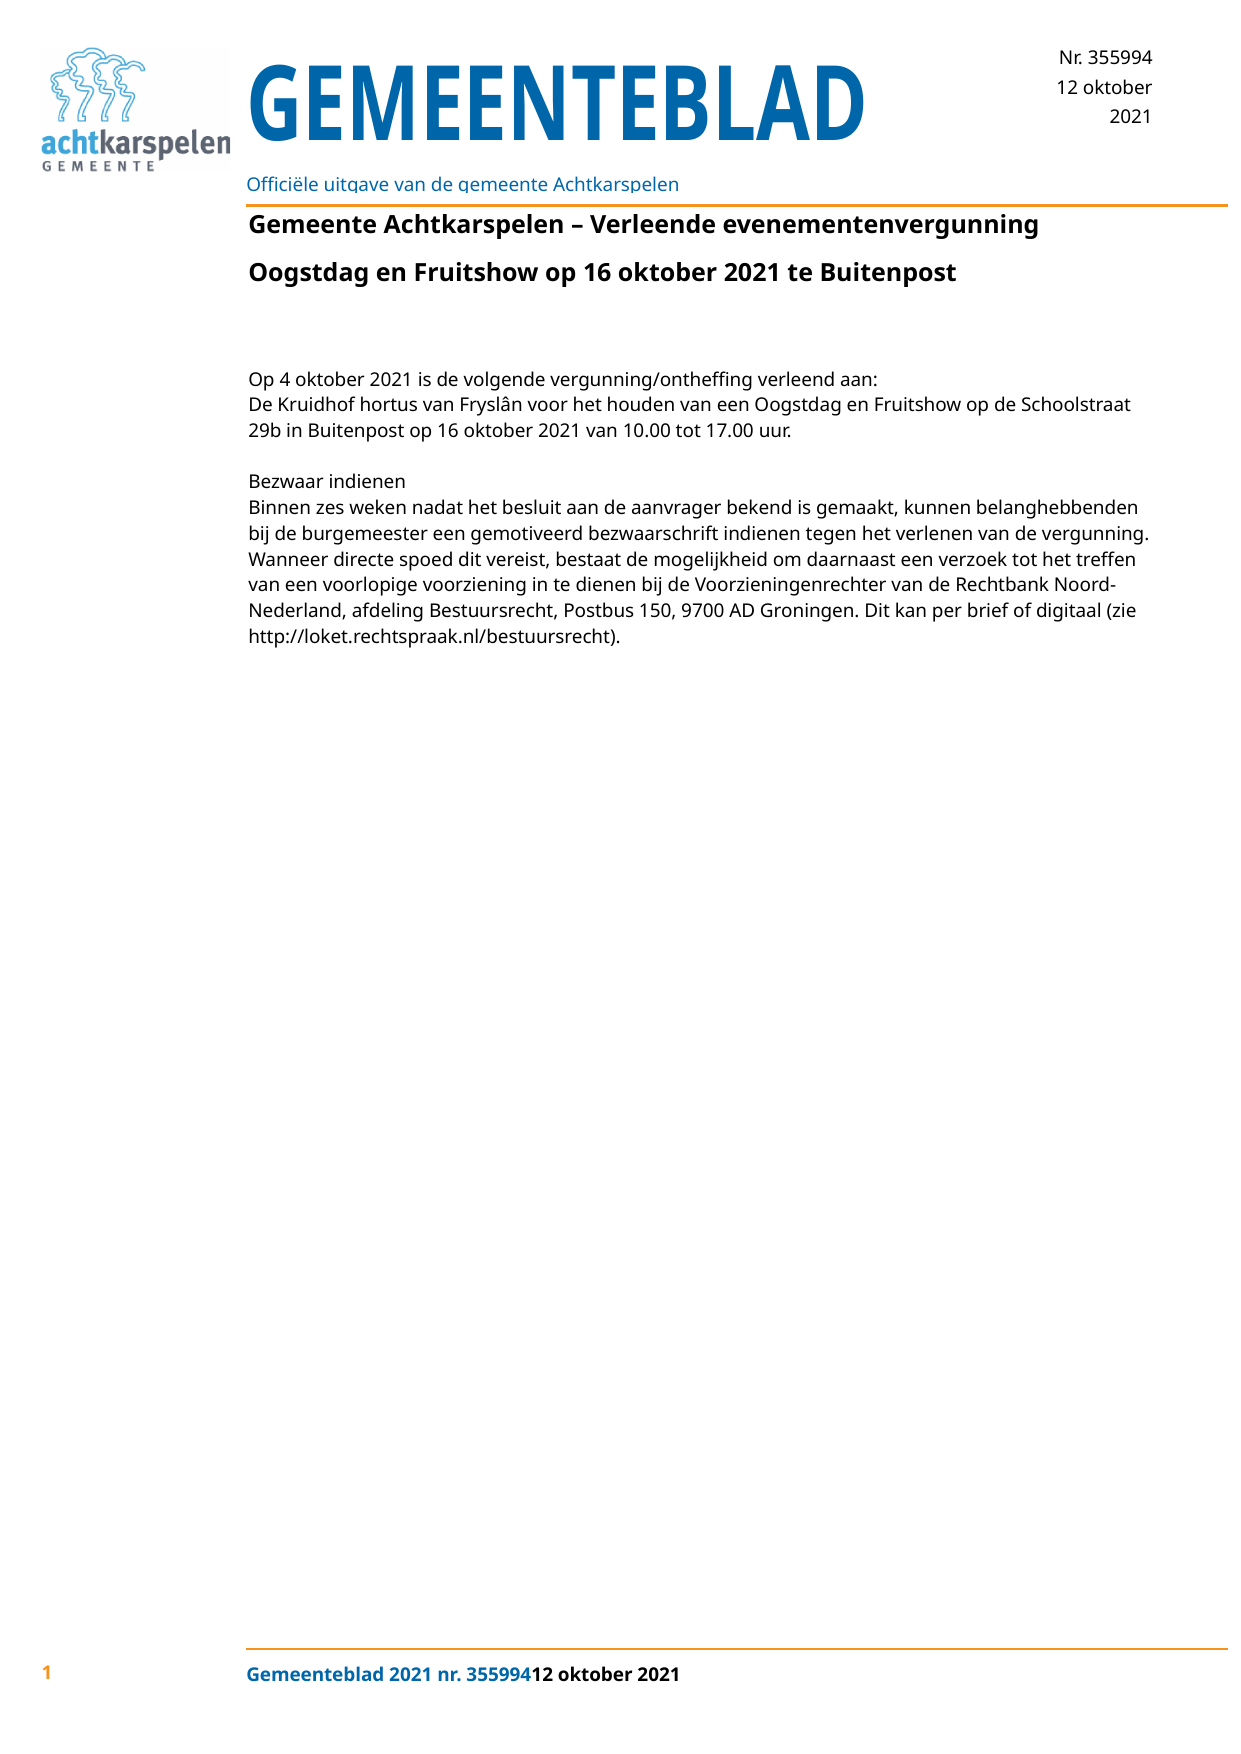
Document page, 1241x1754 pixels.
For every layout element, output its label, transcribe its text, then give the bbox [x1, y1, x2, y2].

text Bezwaar indienen [248, 469, 1152, 494]
text Gemeente Achtkarspelen – Verleende evenementenvergunning Oogstdag en Fruitshow op 16 oktober 2021 te Buitenpost [248, 207, 1152, 288]
text Binnen zes weken nadat het besluit aan de aanvrager bekend is gemaakt, kunnen belanghebbenden bij de burgemeester een gemotiveerd bezwaarschrift indienen tegen het verlenen van de vergunning. Wanneer directe spoed dit vereist, bestaat de mogelijkheid om daarnaast een verzoek tot het treffen van een voorlopige voorziening in te dienen bij de Voorzieningenrechter van de Rechtbank Noord-Nederland, afdeling Bestuursrecht, Postbus 150, 9700 AD Groningen. Dit kan per brief of digitaal (zie http://loket.rechtspraak.nl/bestuursrecht). [248, 494, 1152, 649]
picture [41, 47, 231, 172]
text De Kruidhof hortus van Fryslân voor het houden van een Oogstdag en Fruitshow op de Schoolstraat 29b in Buitenpost op 16 oktober 2021 van 10.00 tot 17.00 uur. [248, 391, 1152, 443]
text Op 4 oktober 2021 is de volgende vergunning/ontheffing verleend aan: [248, 366, 1152, 391]
